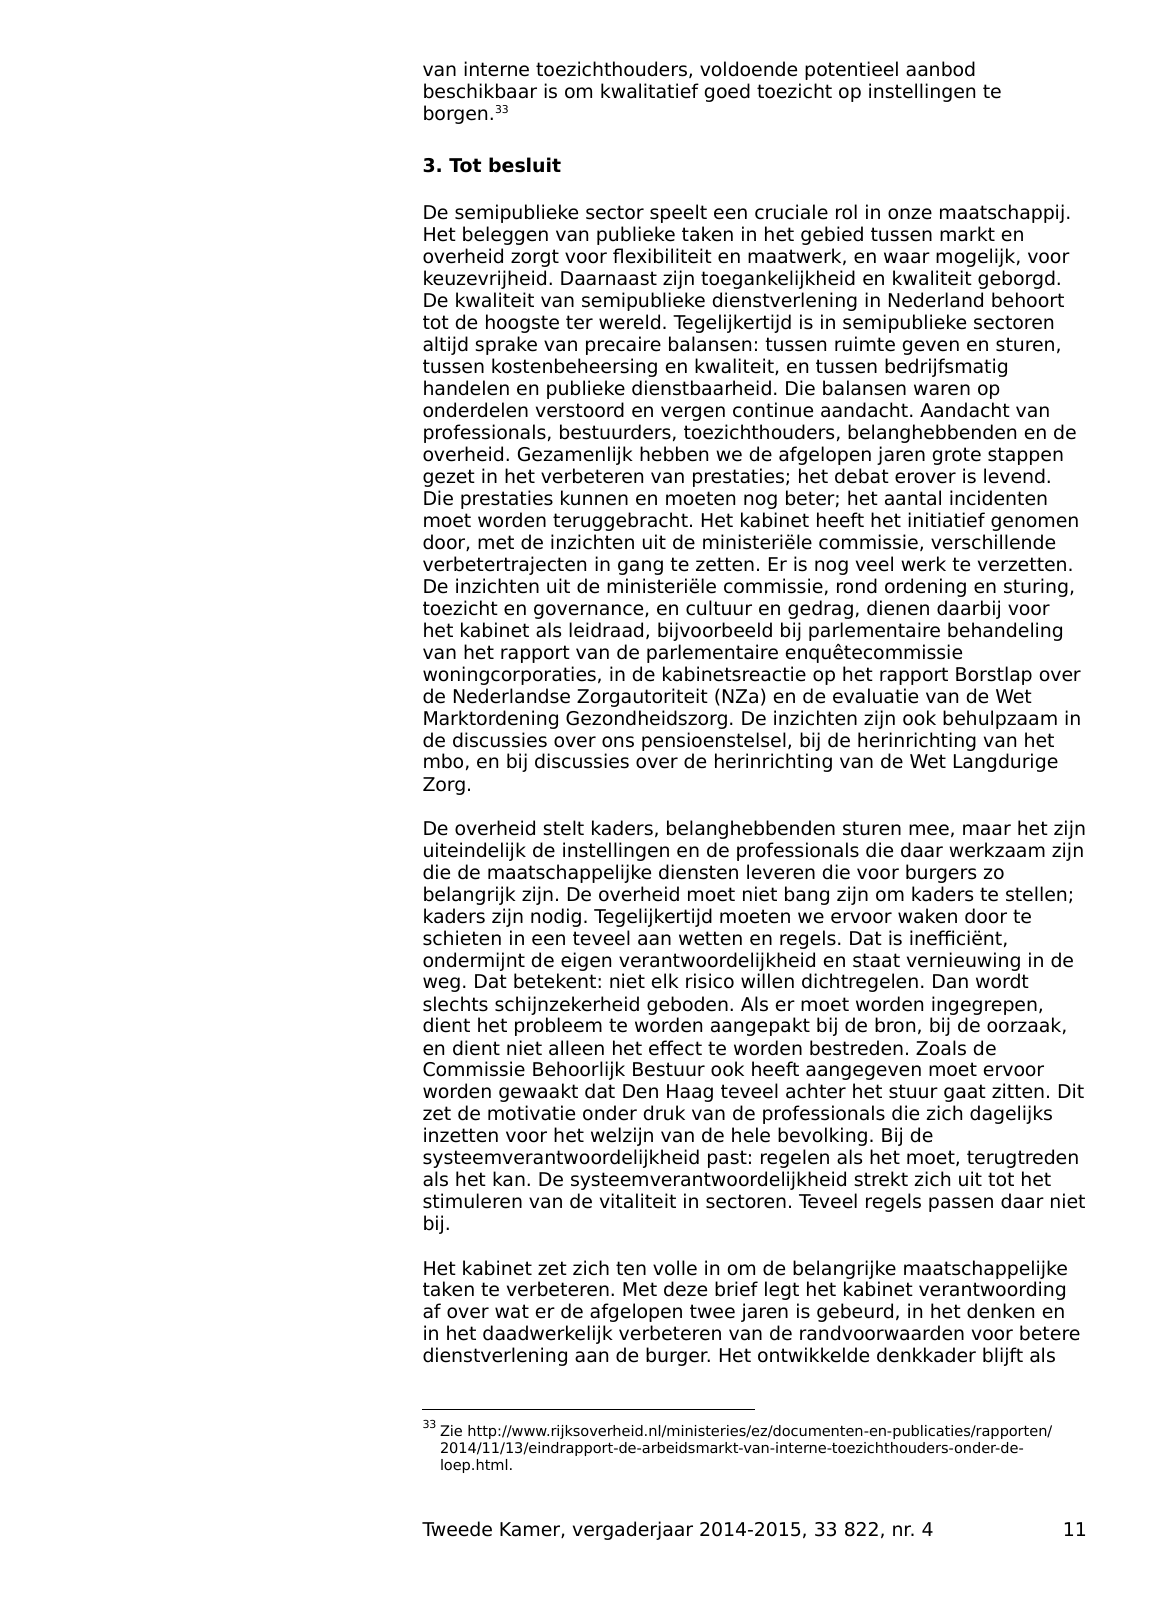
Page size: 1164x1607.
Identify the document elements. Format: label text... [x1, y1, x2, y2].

text De semipublieke sector speelt een cruciale rol in onze maatschappij. Het beleggen van publieke taken in het gebied tussen markt en overheid zorgt voor flexibiliteit en maatwerk, en waar mogelijk, voor keuzevrijheid. Daarnaast zijn toegankelijkheid en kwaliteit geborgd. De kwaliteit van semipublieke dienstverlening in Nederland behoort tot de hoogste ter wereld. Tegelijkertijd is in semipublieke sectoren altijd sprake van precaire balansen: tussen ruimte geven en sturen, tussen kostenbeheersing en kwaliteit, en tussen bedrijfsmatig handelen en publieke dienstbaarheid. Die balansen waren op onderdelen verstoord en vergen continue aandacht. Aandacht van professionals, bestuurders, toezichthouders, belanghebbenden en de overheid. Gezamenlijk hebben we de afgelopen jaren grote stappen gezet in het verbeteren van prestaties; het debat erover is levend. Die prestaties kunnen en moeten nog beter; het aantal incidenten moet worden teruggebracht. Het kabinet heeft het initiatief genomen door, met de inzichten uit de ministeriële commissie, verschillende verbetertrajecten in gang te zetten. Er is nog veel werk te verzetten. De inzichten uit de ministeriële commissie, rond ordening en sturing, toezicht en governance, en cultuur en gedrag, dienen daarbij voor het kabinet als leidraad, bijvoorbeeld bij parlementaire behandeling van het rapport van de parlementaire enquêtecommissie woningcorporaties, in de kabinetsreactie op het rapport Borstlap over de Nederlandse Zorgautoriteit (NZa) en de evaluatie van de Wet Marktordening Gezondheidszorg. De inzichten zijn ook behulpzaam in de discussies over ons pensioenstelsel, bij de herinrichting van het mbo, en bij discussies over de herinrichting van de Wet Langdurige Zorg. [422, 202, 1087, 795]
text Het kabinet zet zich ten volle in om de belangrijke maatschappelijke taken te verbeteren. Met deze brief legt het kabinet verantwoording af over wat er de afgelopen twee jaren is gebeurd, in het denken en in het daadwerkelijk verbeteren van de randvoorwaarden voor betere dienstverlening aan de burger. Het ontwikkelde denkkader blijft als [422, 1257, 1087, 1367]
subtitle 3. Tot besluit [422, 155, 1087, 177]
text van interne toezichthouders, voldoende potentieel aanbod beschikbaar is om kwalitatief goed toezicht op instellingen te borgen. [422, 59, 1087, 125]
text Zie http://www.rijksoverheid.nl/ministeries/ez/documenten-en-publicaties/rapporten/2014/11/13/eindrapport-de-arbeidsmarkt-van-interne-toezichthouders-onder-de-loep.html. [422, 1418, 1087, 1474]
text De overheid stelt kaders, belanghebbenden sturen mee, maar het zijn uiteindelijk de instellingen en de professionals die daar werkzaam zijn die de maatschappelijke diensten leveren die voor burgers zo belangrijk zijn. De overheid moet niet bang zijn om kaders te stellen; kaders zijn nodig. Tegelijkertijd moeten we ervoor waken door te schieten in een teveel aan wetten en regels. Dat is inefficiënt, ondermijnt de eigen verantwoordelijkheid en staat vernieuwing in de weg. Dat betekent: niet elk risico willen dichtregelen. Dan wordt slechts schijnzekerheid geboden. Als er moet worden ingegrepen, dient het probleem te worden aangepakt bij de bron, bij de oorzaak, en dient niet alleen het effect te worden bestreden. Zoals de Commissie Behoorlijk Bestuur ook heeft aangegeven moet ervoor worden gewaakt dat Den Haag teveel achter het stuur gaat zitten. Dit zet de motivatie onder druk van de professionals die zich dagelijks inzetten voor het welzijn van de hele bevolking. Bij de systeemverantwoordelijkheid past: regelen als het moet, terugtreden als het kan. De systeemverantwoordelijkheid strekt zich uit tot het stimuleren van de vitaliteit in sectoren. Teveel regels passen daar niet bij. [422, 818, 1087, 1235]
